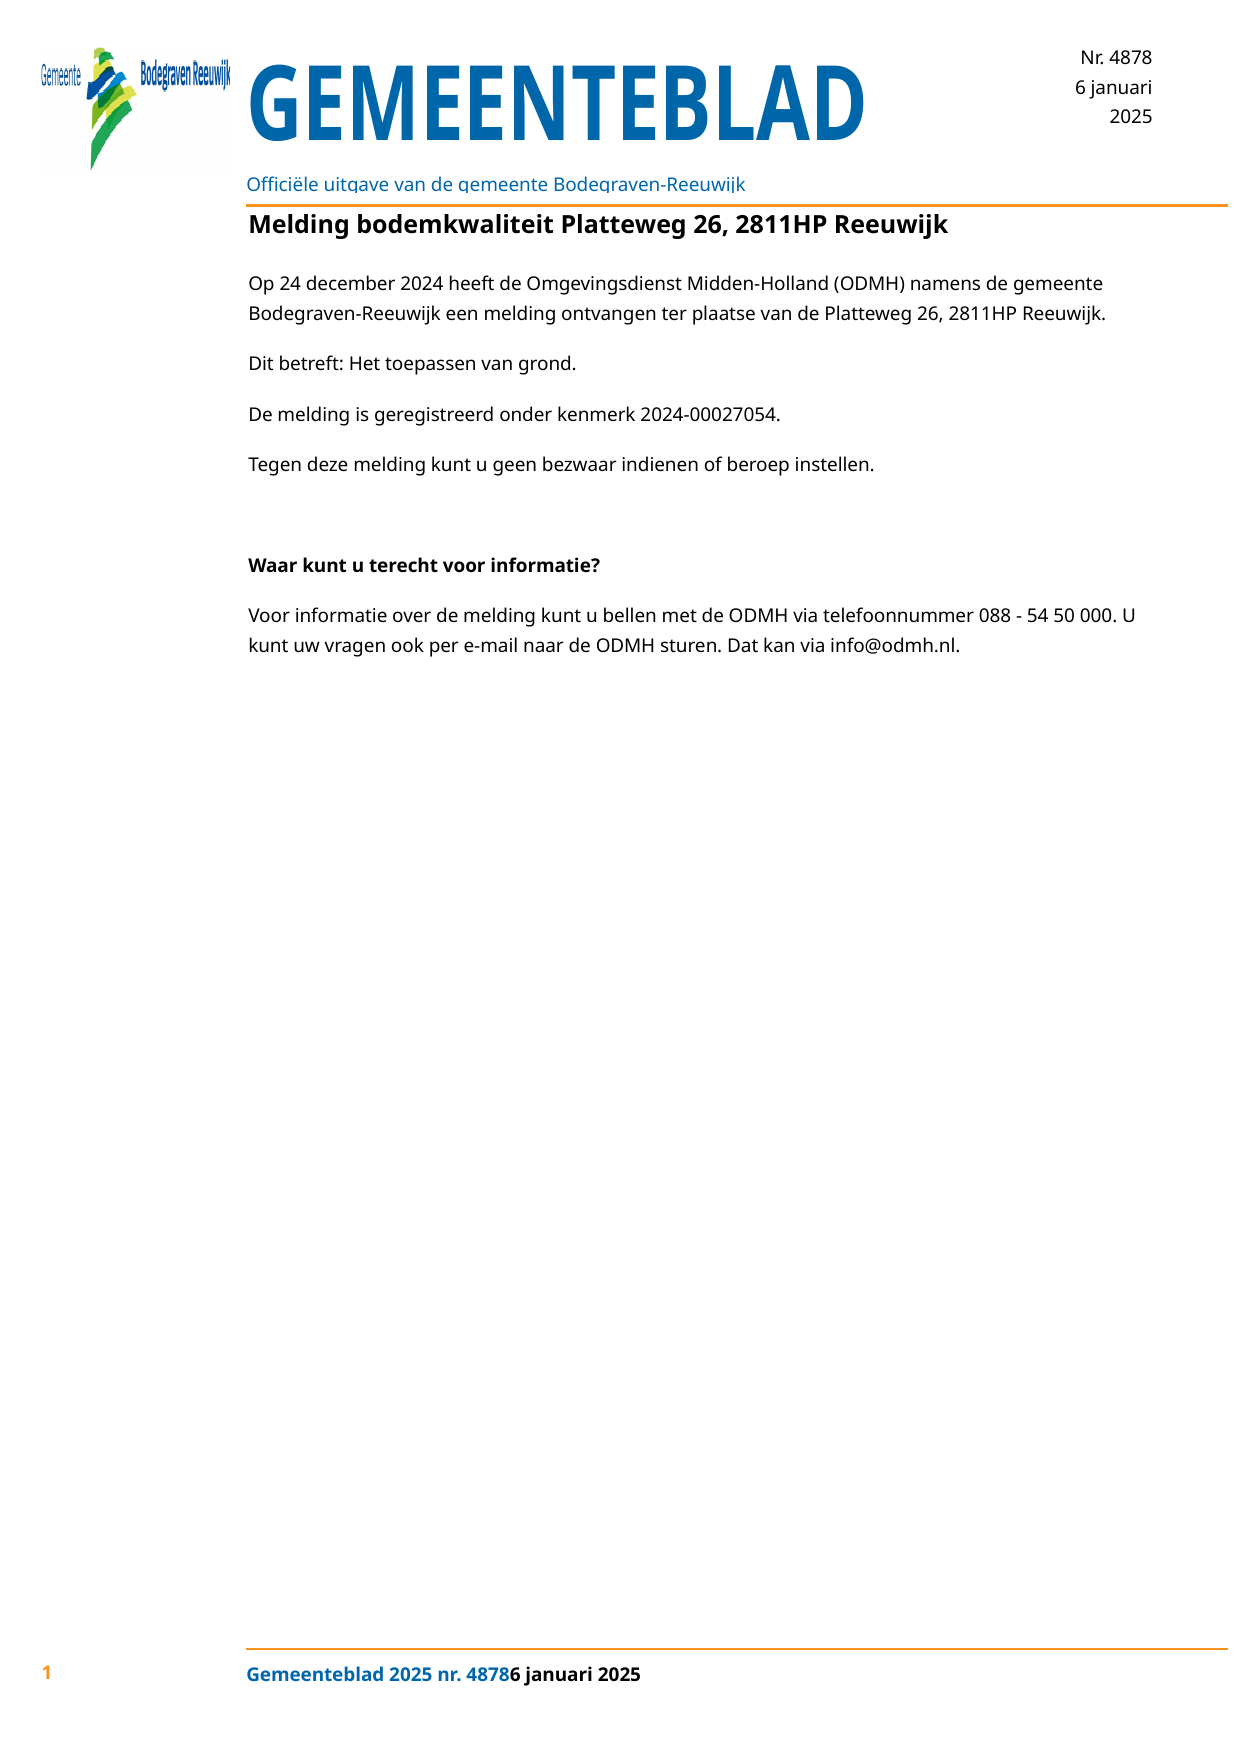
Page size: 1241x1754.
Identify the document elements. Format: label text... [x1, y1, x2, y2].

text De melding is geregistreerd onder kenmerk 2024-00027054. [248, 401, 1152, 426]
text Dit betreft: Het toepassen van grond. [248, 350, 1152, 376]
picture [41, 47, 231, 172]
text Tegen deze melding kunt u geen bezwaar indienen of beroep instellen. [248, 451, 1152, 477]
text Voor informatie over de melding kunt u bellen met de ODMH via telefoonnummer 088 - 54 50 000. U kunt uw vragen ook per e-mail naar de ODMH sturen. Dat kan via info@odmh.nl. [248, 602, 1152, 658]
text Waar kunt u terecht voor informatie? [248, 552, 1152, 578]
text Melding bodemkwaliteit Platteweg 26, 2811HP Reeuwijk [248, 207, 1152, 241]
text Op 24 december 2024 heeft de Omgevingsdienst Midden-Holland (ODMH) namens de gemeente Bodegraven-Reeuwijk een melding ontvangen ter plaatse van de Platteweg 26, 2811HP Reeuwijk. [248, 270, 1152, 326]
